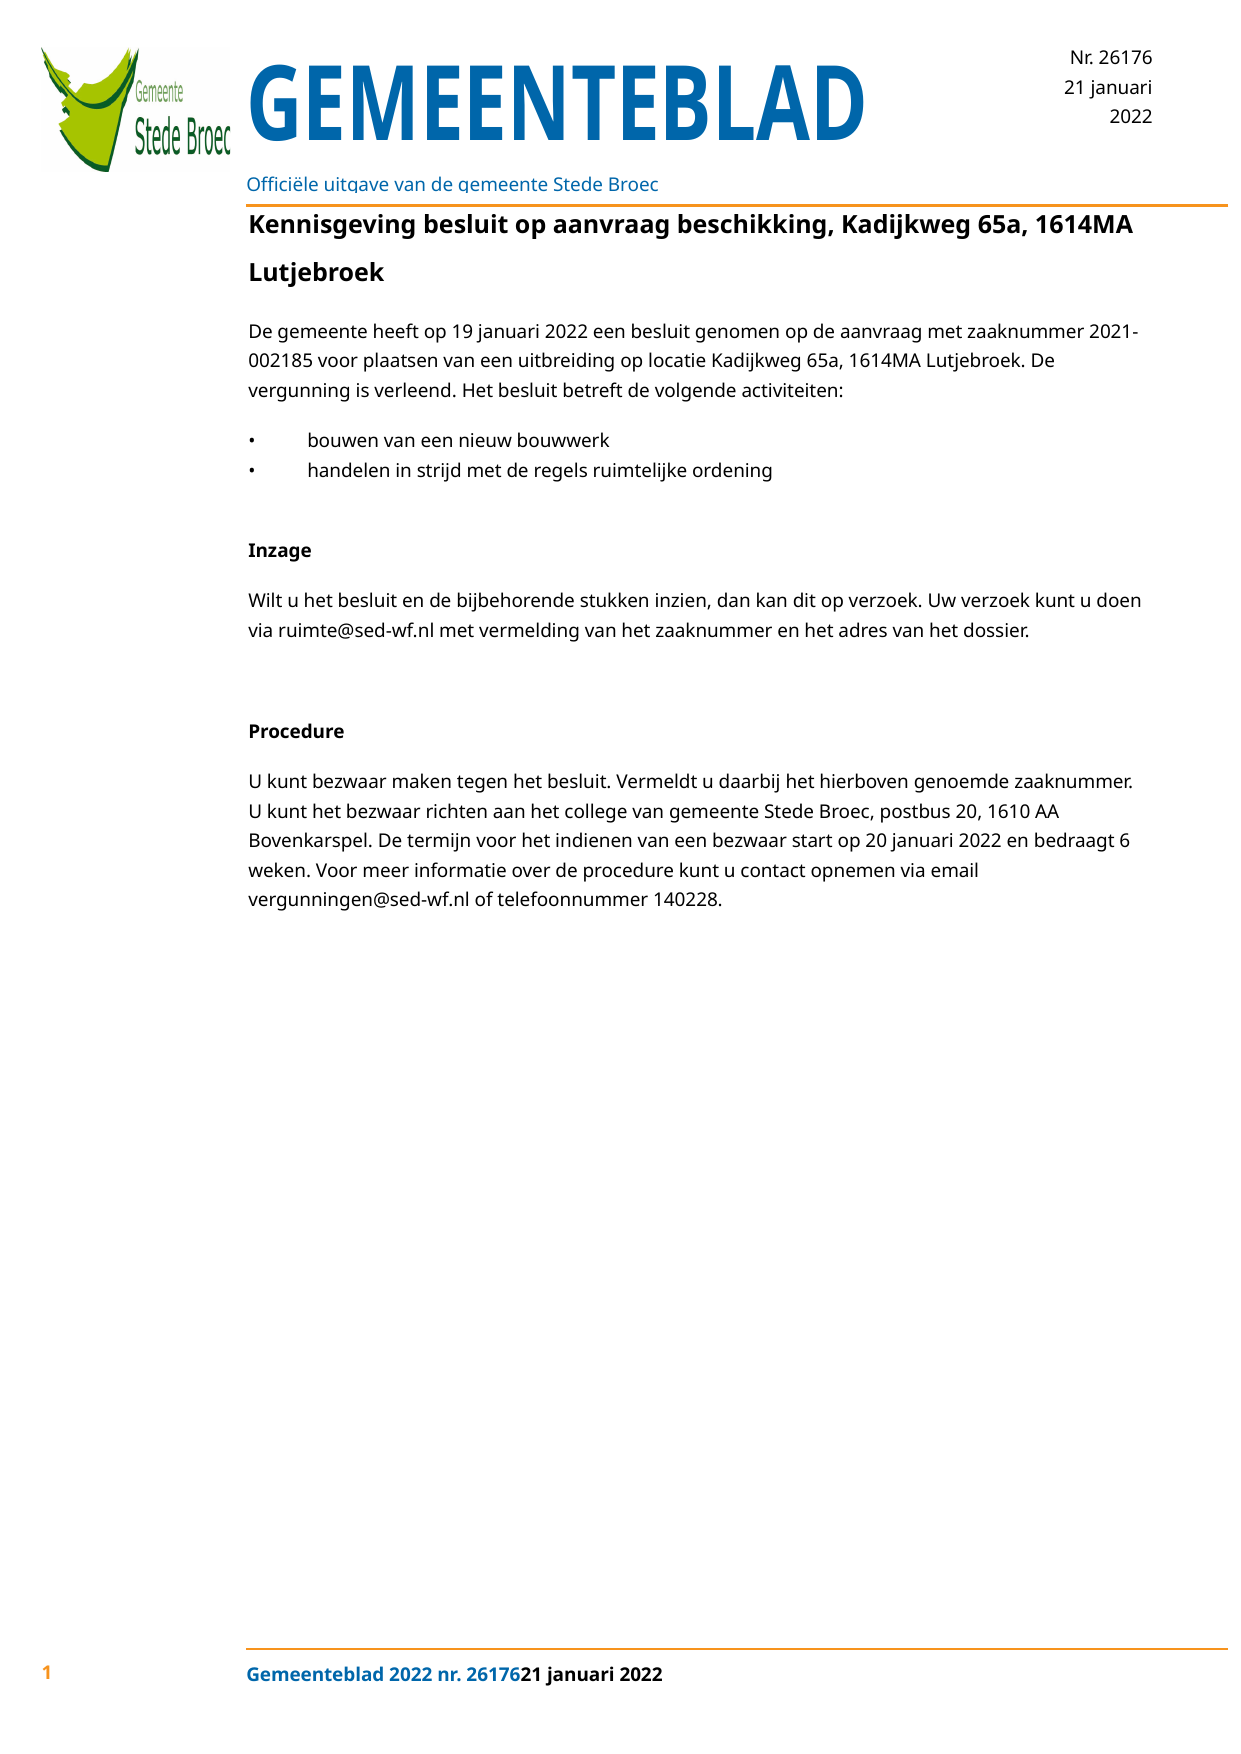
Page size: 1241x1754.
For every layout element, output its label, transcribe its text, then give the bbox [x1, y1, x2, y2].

text U kunt bezwaar maken tegen het besluit. Vermeldt u daarbij het hierboven genoemde zaaknummer. U kunt het bezwaar richten aan het college van gemeente Stede Broec, postbus 20, 1610 AA Bovenkarspel. De termijn voor het indienen van een bezwaar start op 20 januari 2022 en bedraagt 6 weken. Voor meer informatie over de procedure kunt u contact opnemen via email vergunningen@sed-wf.nl of telefoonnummer 140228. [248, 768, 1152, 912]
text Procedure [248, 718, 1152, 744]
text Kennisgeving besluit op aanvraag beschikking, Kadijkweg 65a, 1614MA Lutjebroek [248, 207, 1152, 288]
list bouwen van een nieuw bouwwerk [248, 427, 1152, 453]
text De gemeente heeft op 19 januari 2022 een besluit genomen op de aanvraag met zaaknummer 2021-002185 voor plaatsen van een uitbreiding op locatie Kadijkweg 65a, 1614MA Lutjebroek. De vergunning is verleend. Het besluit betreft de volgende activiteiten: [248, 318, 1152, 403]
picture [41, 47, 231, 172]
list handelen in strijd met de regels ruimtelijke ordening [248, 457, 1152, 483]
text Inzage [248, 537, 1152, 563]
text Wilt u het besluit en de bijbehorende stukken inzien, dan kan dit op verzoek. Uw verzoek kunt u doen via ruimte@sed-wf.nl met vermelding van het zaaknummer en het adres van het dossier. [248, 587, 1152, 643]
